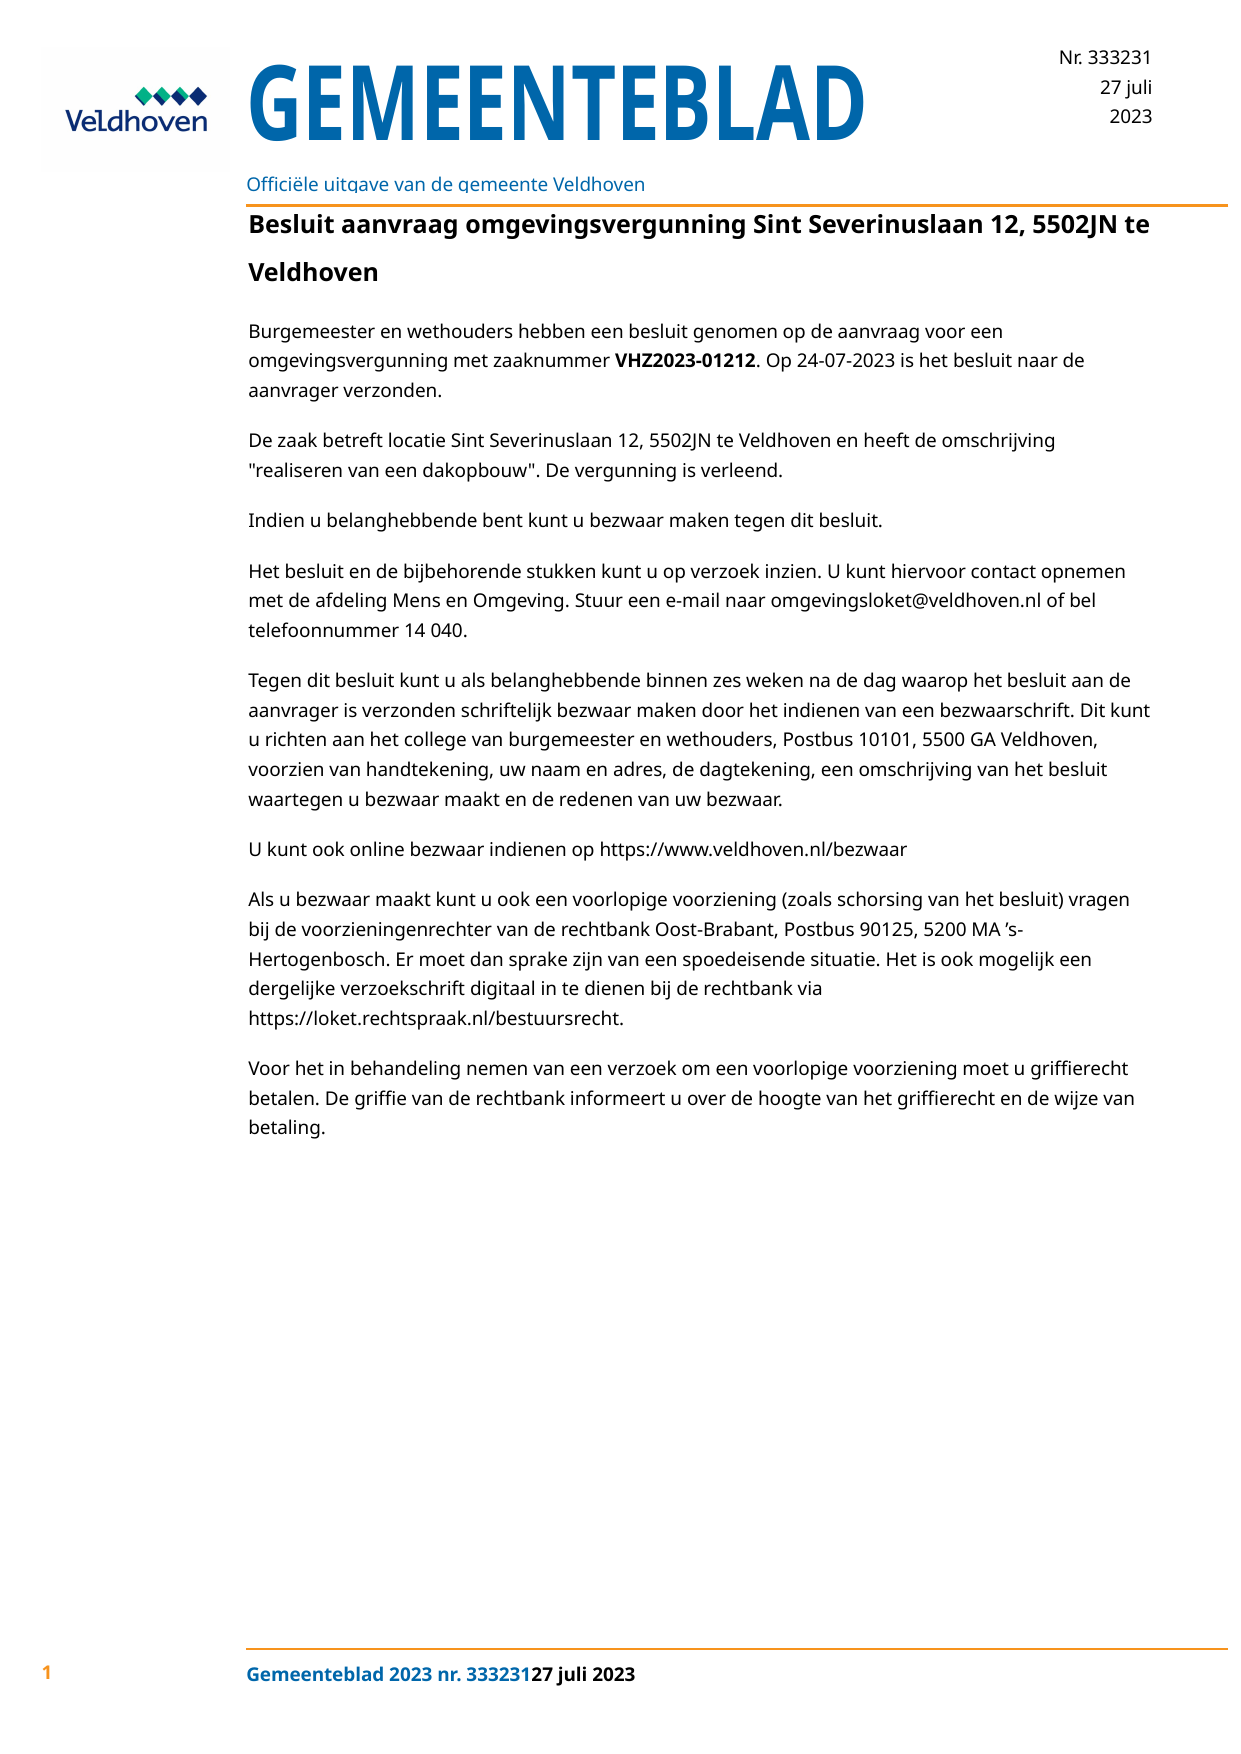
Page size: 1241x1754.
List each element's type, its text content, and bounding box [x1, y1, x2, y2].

text Burgemeester en wethouders hebben een besluit genomen op de aanvraag voor een omgevingsvergunning met zaaknummer VHZ2023-01212. Op 24-07-2023 is het besluit naar de aanvrager verzonden. [248, 318, 1152, 403]
text Indien u belanghebbende bent kunt u bezwaar maken tegen dit besluit. [248, 507, 1152, 533]
text Als u bezwaar maakt kunt u ook een voorlopige voorziening (zoals schorsing van het besluit) vragen bij de voorzieningenrechter van de rechtbank Oost-Brabant, Postbus 90125, 5200 MA ’s-Hertogenbosch. Er moet dan sprake zijn van een spoedeisende situatie. Het is ook mogelijk een dergelijke verzoekschrift digitaal in te dienen bij de rechtbank via https://loket.rechtspraak.nl/bestuursrecht. [248, 887, 1152, 1031]
picture [41, 47, 231, 172]
text Besluit aanvraag omgevingsvergunning Sint Severinuslaan 12, 5502JN te Veldhoven [248, 207, 1152, 288]
text Voor het in behandeling nemen van een verzoek om een voorlopige voorziening moet u griffierecht betalen. De griffie van de rechtbank informeert u over de hoogte van het griffierecht en de wijze van betaling. [248, 1055, 1152, 1140]
text Het besluit en de bijbehorende stukken kunt u op verzoek inzien. U kunt hiervoor contact opnemen met de afdeling Mens en Omgeving. Stuur een e-mail naar omgevingsloket@veldhoven.nl of bel telefoonnummer 14 040. [248, 558, 1152, 643]
text Tegen dit besluit kunt u als belanghebbende binnen zes weken na de dag waarop het besluit aan de aanvrager is verzonden schriftelijk bezwaar maken door het indienen van een bezwaarschrift. Dit kunt u richten aan het college van burgemeester en wethouders, Postbus 10101, 5500 GA Veldhoven, voorzien van handtekening, uw naam en adres, de dagtekening, een omschrijving van het besluit waartegen u bezwaar maakt en de redenen van uw bezwaar. [248, 667, 1152, 812]
text De zaak betreft locatie Sint Severinuslaan 12, 5502JN te Veldhoven en heeft de omschrijving "realiseren van een dakopbouw". De vergunning is verleend. [248, 427, 1152, 483]
text U kunt ook online bezwaar indienen op https://www.veldhoven.nl/bezwaar [248, 836, 1152, 862]
